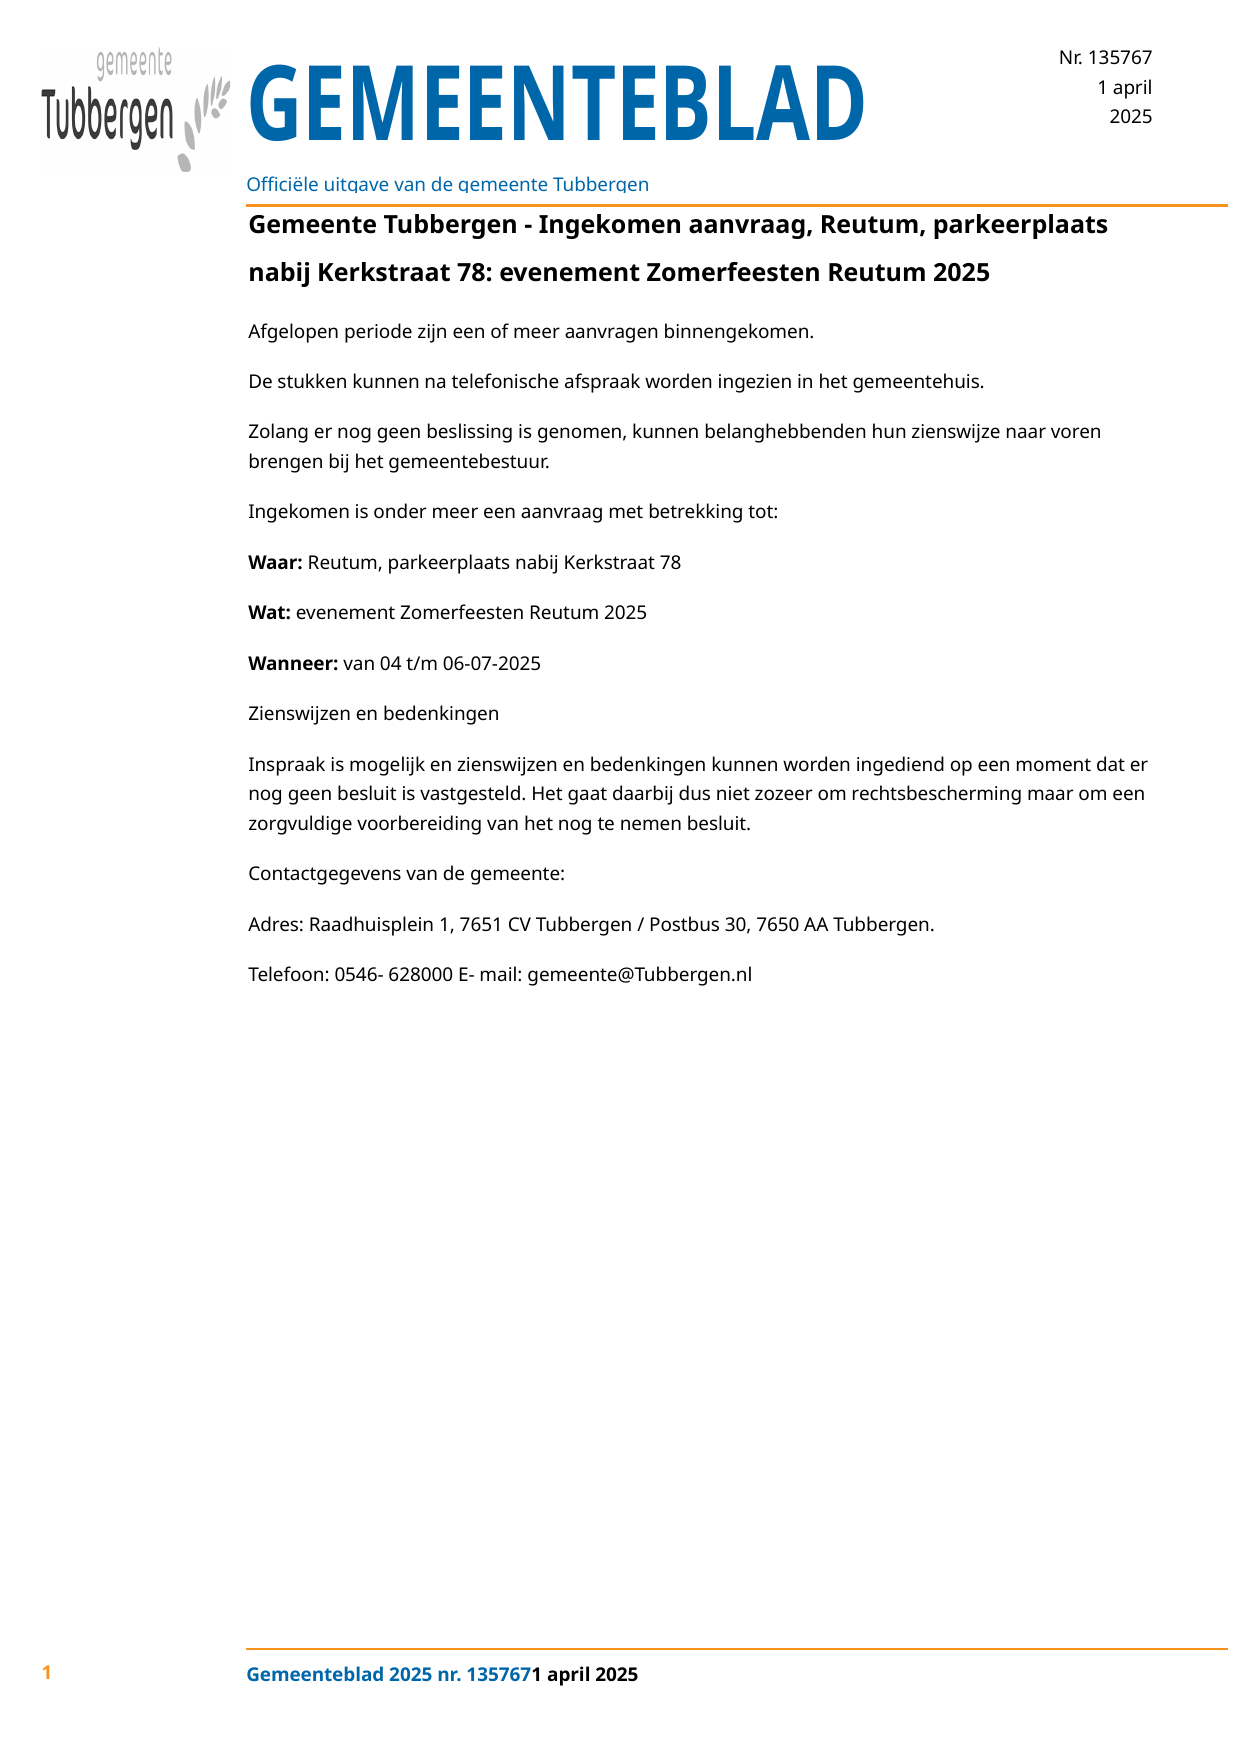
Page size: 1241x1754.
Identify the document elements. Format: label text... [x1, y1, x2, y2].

text Waar: Reutum, parkeerplaats nabij Kerkstraat 78 [248, 549, 1152, 575]
text Wanneer: van 04 t/m 06-07-2025 [248, 650, 1152, 676]
text Telefoon: 0546- 628000 E- mail: gemeente@Tubbergen.nl [248, 961, 1152, 987]
text Contactgegevens van de gemeente: [248, 860, 1152, 886]
text Zienswijzen en bedenkingen [248, 700, 1152, 726]
text Wat: evenement Zomerfeesten Reutum 2025 [248, 599, 1152, 625]
text Adres: Raadhuisplein 1, 7651 CV Tubbergen / Postbus 30, 7650 AA Tubbergen. [248, 911, 1152, 937]
text Gemeente Tubbergen - Ingekomen aanvraag, Reutum, parkeerplaats nabij Kerkstraat 78: evenement Zomerfeesten Reutum 2025 [248, 207, 1152, 288]
text Zolang er nog geen beslissing is genomen, kunnen belanghebbenden hun zienswijze naar voren brengen bij het gemeentebestuur. [248, 419, 1152, 474]
text Ingekomen is onder meer een aanvraag met betrekking tot: [248, 499, 1152, 524]
picture [41, 47, 231, 172]
text Afgelopen periode zijn een of meer aanvragen binnengekomen. [248, 318, 1152, 344]
text De stukken kunnen na telefonische afspraak worden ingezien in het gemeentehuis. [248, 368, 1152, 394]
text Inspraak is mogelijk en zienswijzen en bedenkingen kunnen worden ingediend op een moment dat er nog geen besluit is vastgesteld. Het gaat daarbij dus niet zozeer om rechtsbescherming maar om een zorgvuldige voorbereiding van het nog te nemen besluit. [248, 751, 1152, 836]
